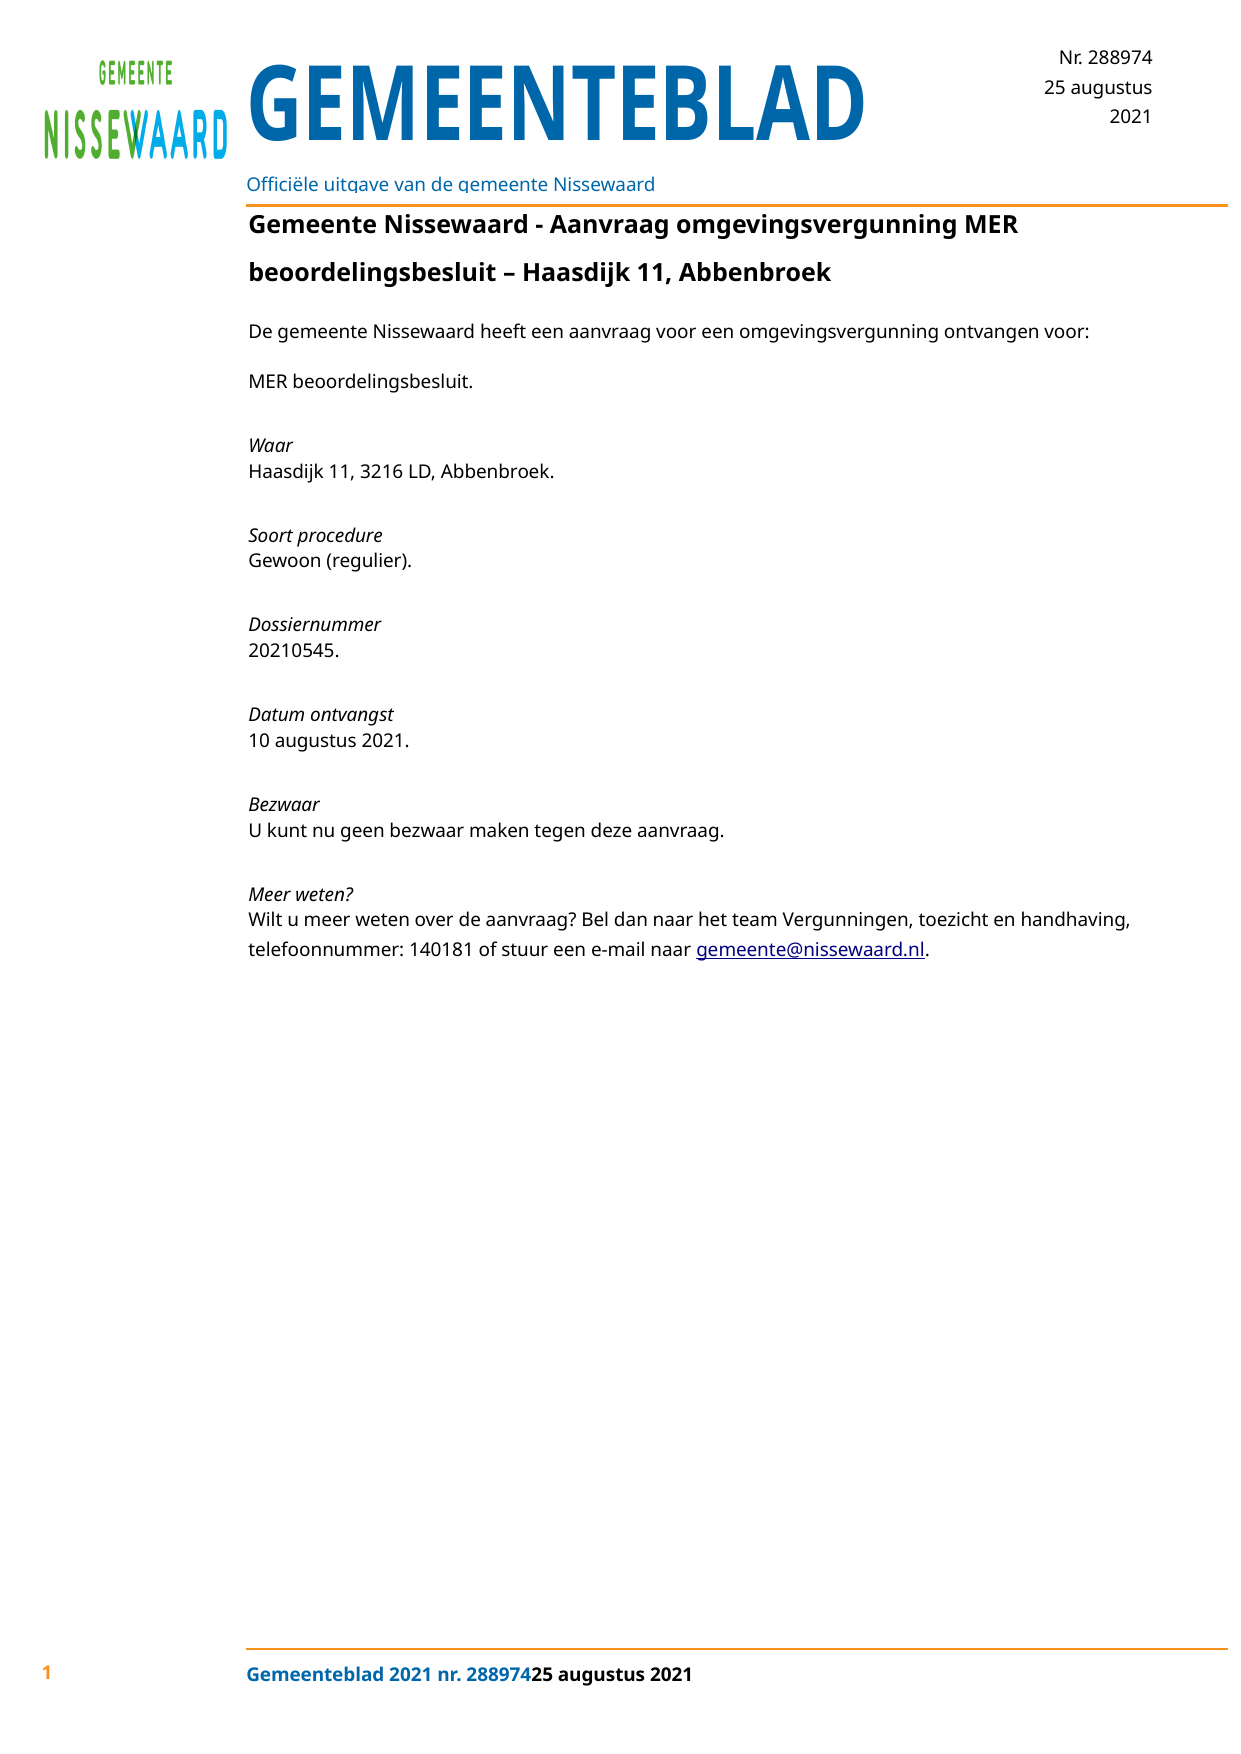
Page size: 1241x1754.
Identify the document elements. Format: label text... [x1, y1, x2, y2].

text 10 augustus 2021. [248, 727, 1152, 753]
text Datum ontvangst [248, 701, 1152, 727]
text Gemeente Nissewaard - Aanvraag omgevingsvergunning MER beoordelingsbesluit – Haasdijk 11, Abbenbroek [248, 207, 1152, 288]
text Dossiernummer [248, 612, 1152, 637]
text Haasdijk 11, 3216 LD, Abbenbroek. [248, 458, 1152, 484]
text Soort procedure [248, 522, 1152, 548]
picture [41, 47, 231, 172]
text Gewoon (regulier). [248, 548, 1152, 573]
text Waar [248, 432, 1152, 458]
text MER beoordelingsbesluit. [248, 368, 1152, 394]
text U kunt nu geen bezwaar maken tegen deze aanvraag. [248, 817, 1152, 842]
text Bezwaar [248, 791, 1152, 817]
text Wilt u meer weten over de aanvraag? Bel dan naar het team Vergunningen, toezicht en handhaving, telefoonnummer: 140181 of stuur een e-mail naar gemeente@nissewaard.nl. [248, 906, 1152, 962]
text Meer weten? [248, 881, 1152, 906]
text De gemeente Nissewaard heeft een aanvraag voor een omgevingsvergunning ontvangen voor: [248, 318, 1152, 344]
text 20210545. [248, 637, 1152, 663]
